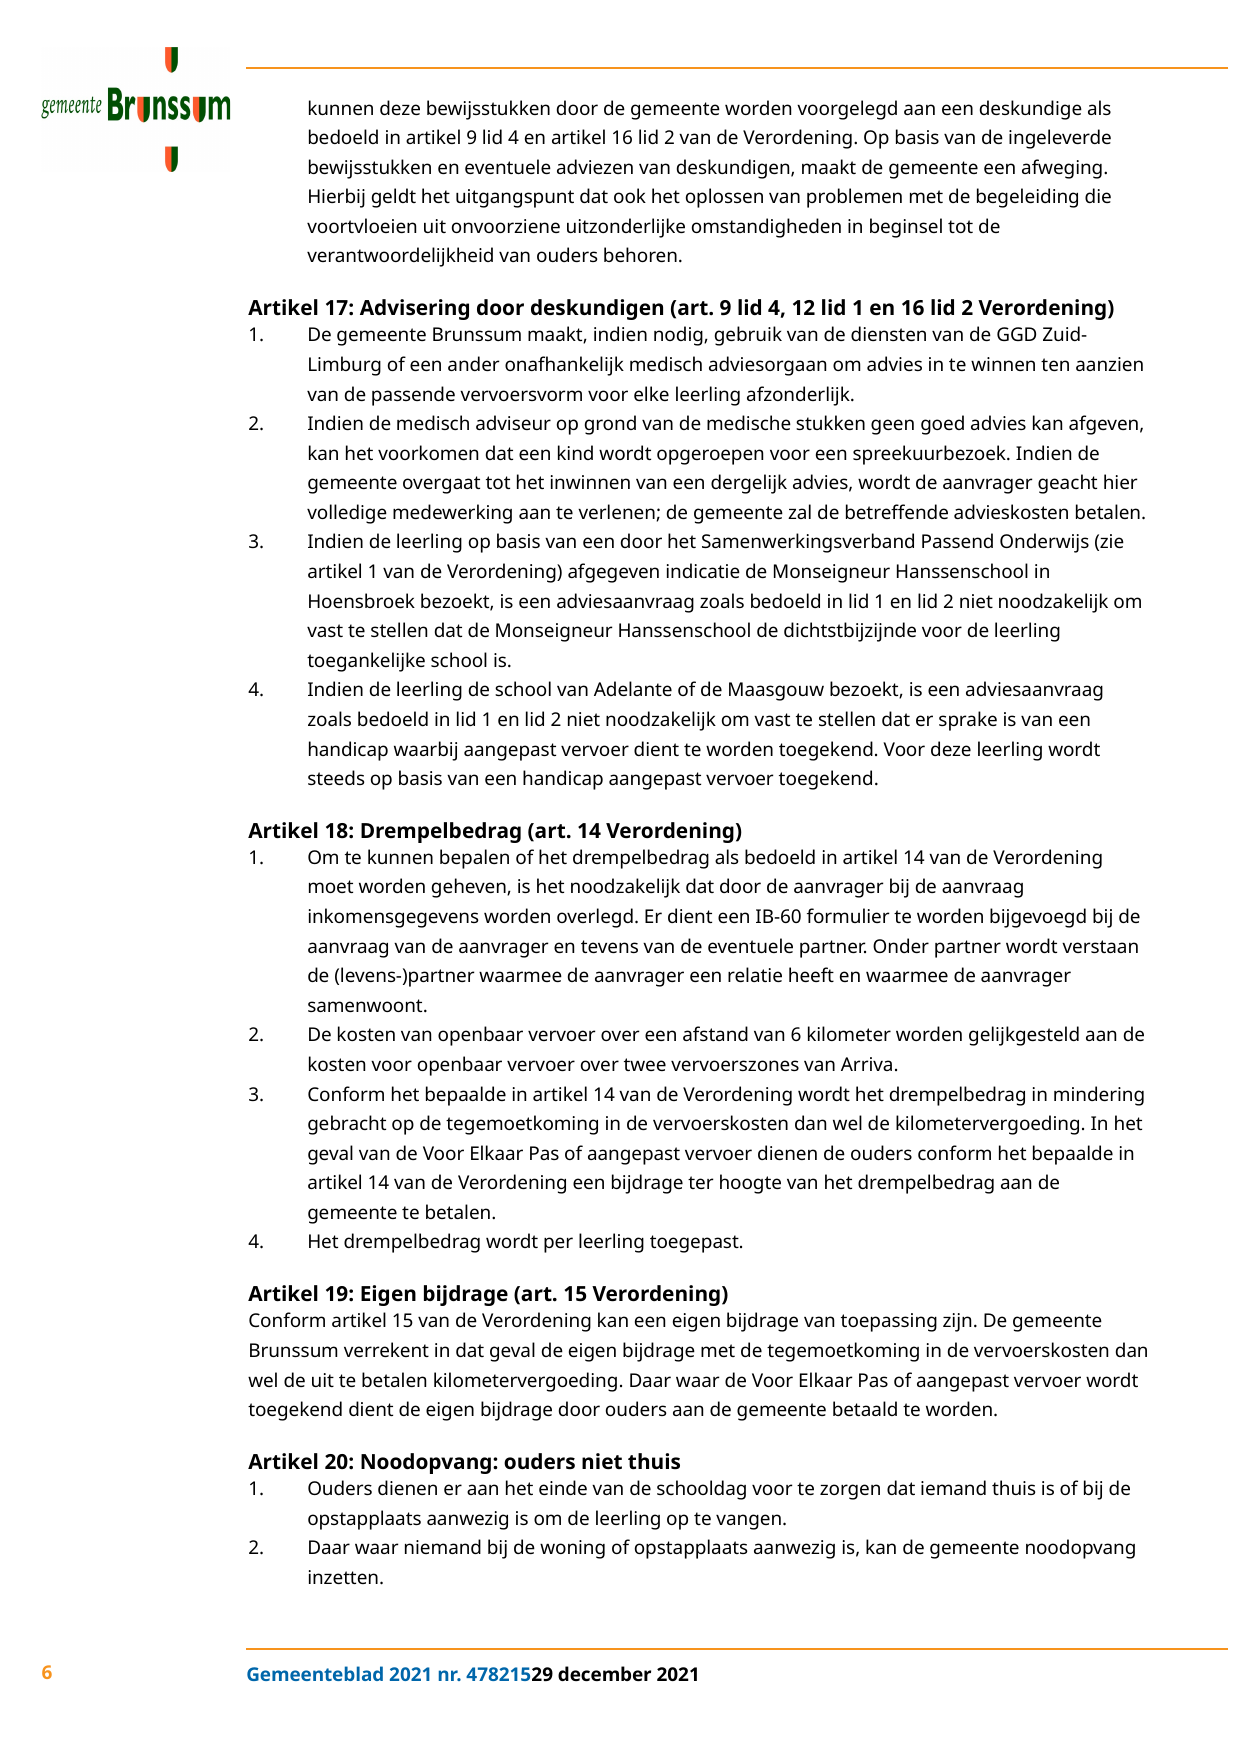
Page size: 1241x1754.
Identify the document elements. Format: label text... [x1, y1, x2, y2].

list Het drempelbedrag wordt per leerling toegepast. [248, 1229, 1152, 1254]
list Indien de medisch adviseur op grond van de medische stukken geen goed advies kan afgeven, kan het voorkomen dat een kind wordt opgeroepen voor een spreekuurbezoek. Indien de gemeente overgaat tot het inwinnen van een dergelijk advies, wordt de aanvrager geacht hier volledige medewerking aan te verlenen; de gemeente zal de betreffende advieskosten betalen. [248, 410, 1152, 525]
list Om te kunnen bepalen of het drempelbedrag als bedoeld in artikel 14 van de Verordening moet worden geheven, is het noodzakelijk dat door de aanvrager bij de aanvraag inkomensgegevens worden overlegd. Er dient een IB-60 formulier te worden bijgevoegd bij de aanvraag van de aanvrager en tevens van de eventuele partner. Onder partner wordt verstaan de (levens-)partner waarmee de aanvrager een relatie heeft en waarmee de aanvrager samenwoont. [248, 844, 1152, 1018]
list Indien de leerling op basis van een door het Samenwerkingsverband Passend Onderwijs (zie artikel 1 van de Verordening) afgegeven indicatie de Monseigneur Hanssenschool in Hoensbroek bezoekt, is een adviesaanvraag zoals bedoeld in lid 1 en lid 2 niet noodzakelijk om vast te stellen dat de Monseigneur Hanssenschool de dichtstbijzijnde voor de leerling toegankelijke school is. [248, 529, 1152, 673]
text Artikel 17: Advisering door deskundigen (art. 9 lid 4, 12 lid 1 en 16 lid 2 Verordening) [248, 293, 1152, 322]
text Artikel 20: Noodopvang: ouders niet thuis [248, 1447, 1152, 1475]
list Ouders dienen er aan het einde van de schooldag voor te zorgen dat iemand thuis is of bij de opstapplaats aanwezig is om de leerling op te vangen. [248, 1475, 1152, 1531]
text Artikel 19: Eigen bijdrage (art. 15 Verordening) [248, 1279, 1152, 1308]
text Conform artikel 15 van de Verordening kan een eigen bijdrage van toepassing zijn. De gemeente Brunssum verrekent in dat geval de eigen bijdrage met de tegemoetkoming in de vervoerskosten dan wel de uit te betalen kilometervergoeding. Daar waar de Voor Elkaar Pas of aangepast vervoer wordt toegekend dient de eigen bijdrage door ouders aan de gemeente betaald te worden. [248, 1308, 1152, 1422]
picture [41, 47, 231, 172]
list Indien de leerling de school van Adelante of de Maasgouw bezoekt, is een adviesaanvraag zoals bedoeld in lid 1 en lid 2 niet noodzakelijk om vast te stellen dat er sprake is van een handicap waarbij aangepast vervoer dient te worden toegekend. Voor deze leerling wordt steeds op basis van een handicap aangepast vervoer toegekend. [248, 677, 1152, 791]
list Daar waar niemand bij de woning of opstapplaats aanwezig is, kan de gemeente noodopvang inzetten. [248, 1534, 1152, 1590]
text Artikel 18: Drempelbedrag (art. 14 Verordening) [248, 816, 1152, 844]
list kunnen deze bewijsstukken door de gemeente worden voorgelegd aan een deskundige als bedoeld in artikel 9 lid 4 en artikel 16 lid 2 van de Verordening. Op basis van de ingeleverde bewijsstukken en eventuele adviezen van deskundigen, maakt de gemeente een afweging. Hierbij geldt het uitgangspunt dat ook het oplossen van problemen met de begeleiding die voortvloeien uit onvoorziene uitzonderlijke omstandigheden in beginsel tot de verantwoordelijkheid van ouders behoren. [248, 95, 1152, 268]
list De kosten van openbaar vervoer over een afstand van 6 kilometer worden gelijkgesteld aan de kosten voor openbaar vervoer over twee vervoerszones van Arriva. [248, 1022, 1152, 1077]
list De gemeente Brunssum maakt, indien nodig, gebruik van de diensten van de GGD Zuid-Limburg of een ander onafhankelijk medisch adviesorgaan om advies in te winnen ten aanzien van de passende vervoersvorm voor elke leerling afzonderlijk. [248, 322, 1152, 406]
list Conform het bepaalde in artikel 14 van de Verordening wordt het drempelbedrag in mindering gebracht op de tegemoetkoming in de vervoerskosten dan wel de kilometervergoeding. In het geval van de Voor Elkaar Pas of aangepast vervoer dienen de ouders conform het bepaalde in artikel 14 van de Verordening een bijdrage ter hoogte van het drempelbedrag aan de gemeente te betalen. [248, 1081, 1152, 1225]
